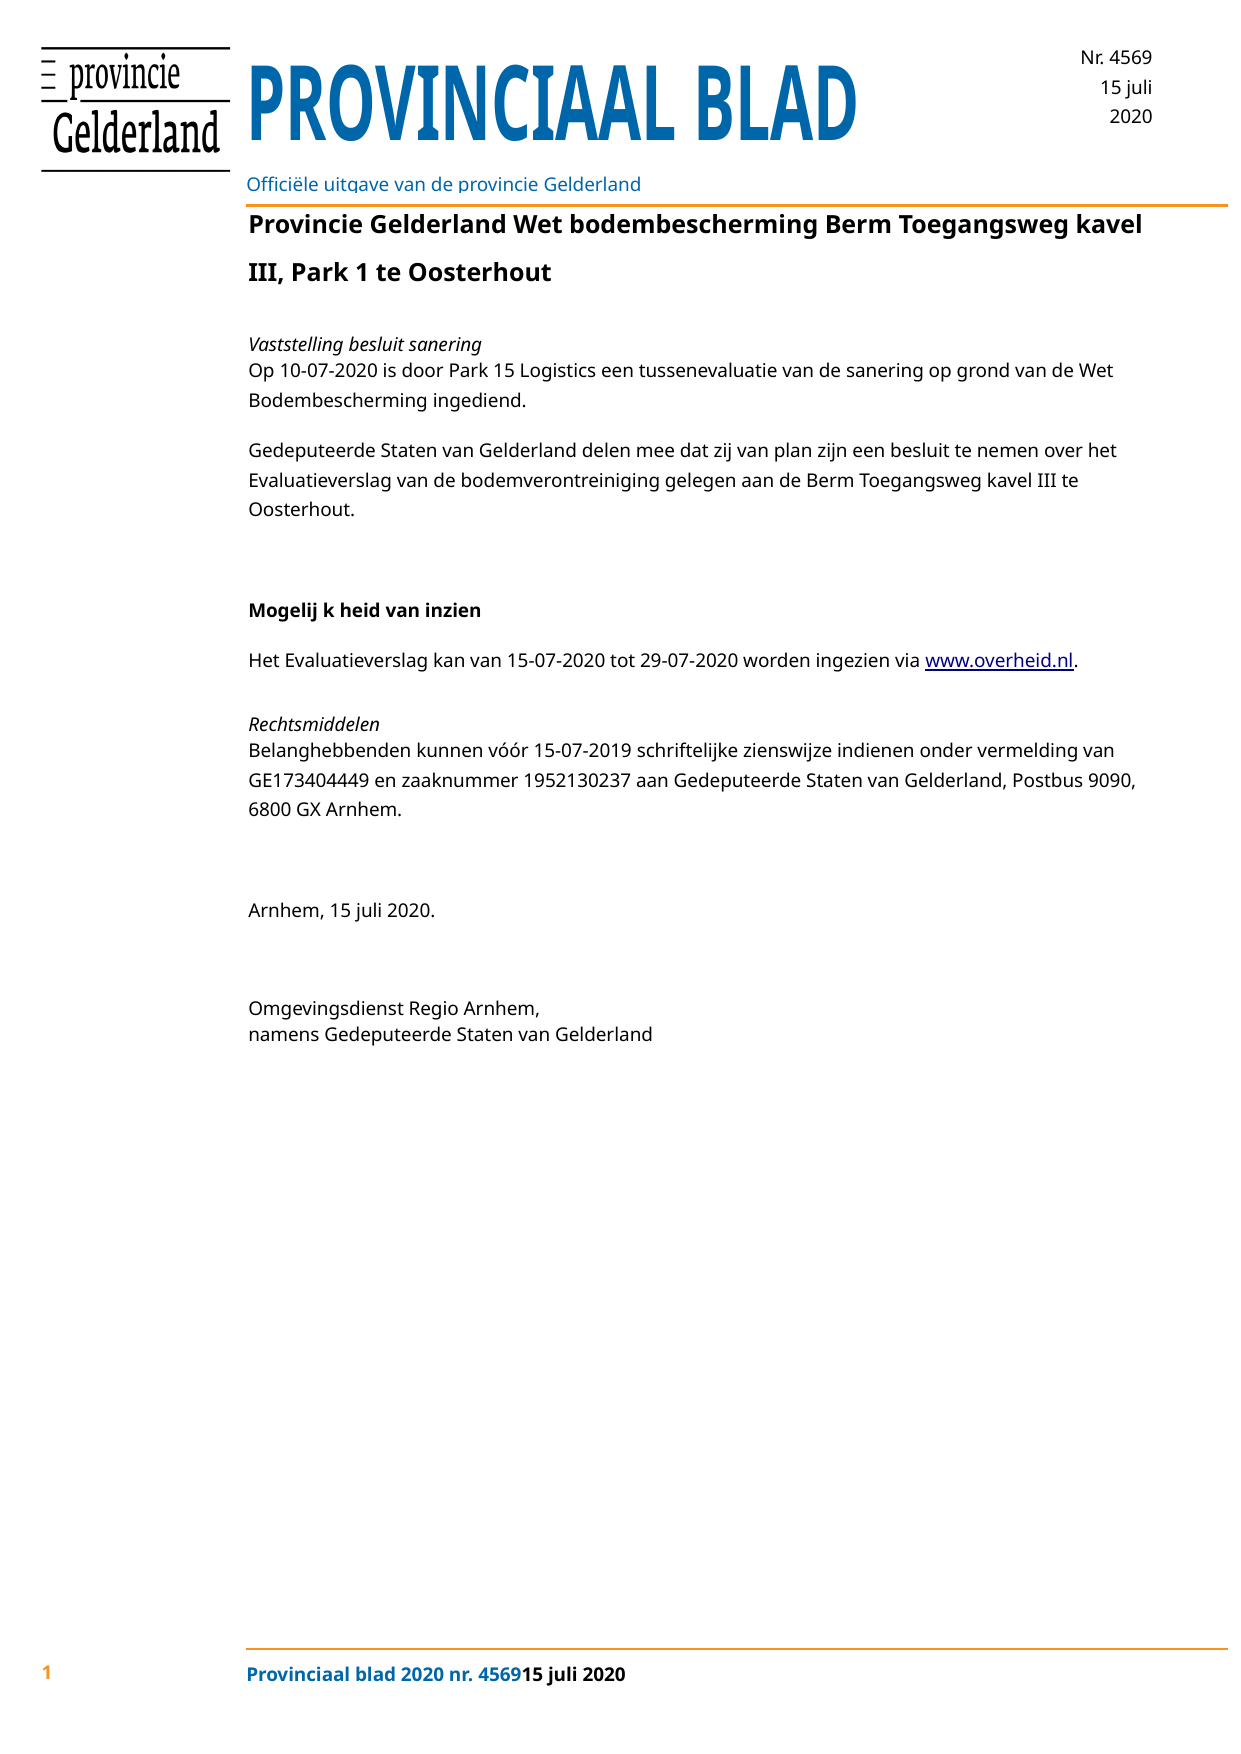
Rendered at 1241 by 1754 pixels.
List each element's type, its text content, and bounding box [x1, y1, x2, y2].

text Vaststelling besluit sanering [248, 331, 1152, 357]
text Mogelij k heid van inzien [248, 597, 1152, 623]
text Arnhem, 15 juli 2020. [248, 897, 1152, 923]
text Rechtsmiddelen [248, 712, 1152, 737]
text Provincie Gelderland Wet bodembescherming Berm Toegangsweg kavel III, Park 1 te Oosterhout [248, 207, 1152, 288]
text Gedeputeerde Staten van Gelderland delen mee dat zij van plan zijn een besluit te nemen over het Evaluatieverslag van de bodemverontreiniging gelegen aan de Berm Toegangsweg kavel III te Oosterhout. [248, 437, 1152, 522]
text Belanghebbenden kunnen vóór 15-07-2019 schriftelijke zienswijze indienen onder vermelding van GE173404449 en zaaknummer 1952130237 aan Gedeputeerde Staten van Gelderland, Postbus 9090, 6800 GX Arnhem. [248, 737, 1152, 822]
text Op 10-07-2020 is door Park 15 Logistics een tussenevaluatie van de sanering op grond van de Wet Bodembescherming ingediend. [248, 357, 1152, 412]
picture [41, 47, 231, 172]
text Omgevingsdienst Regio Arnhem, [248, 996, 1152, 1021]
text namens Gedeputeerde Staten van Gelderland [248, 1021, 1152, 1047]
text Het Evaluatieverslag kan van 15-07-2020 tot 29-07-2020 worden ingezien via www.overheid.nl. [248, 648, 1152, 673]
